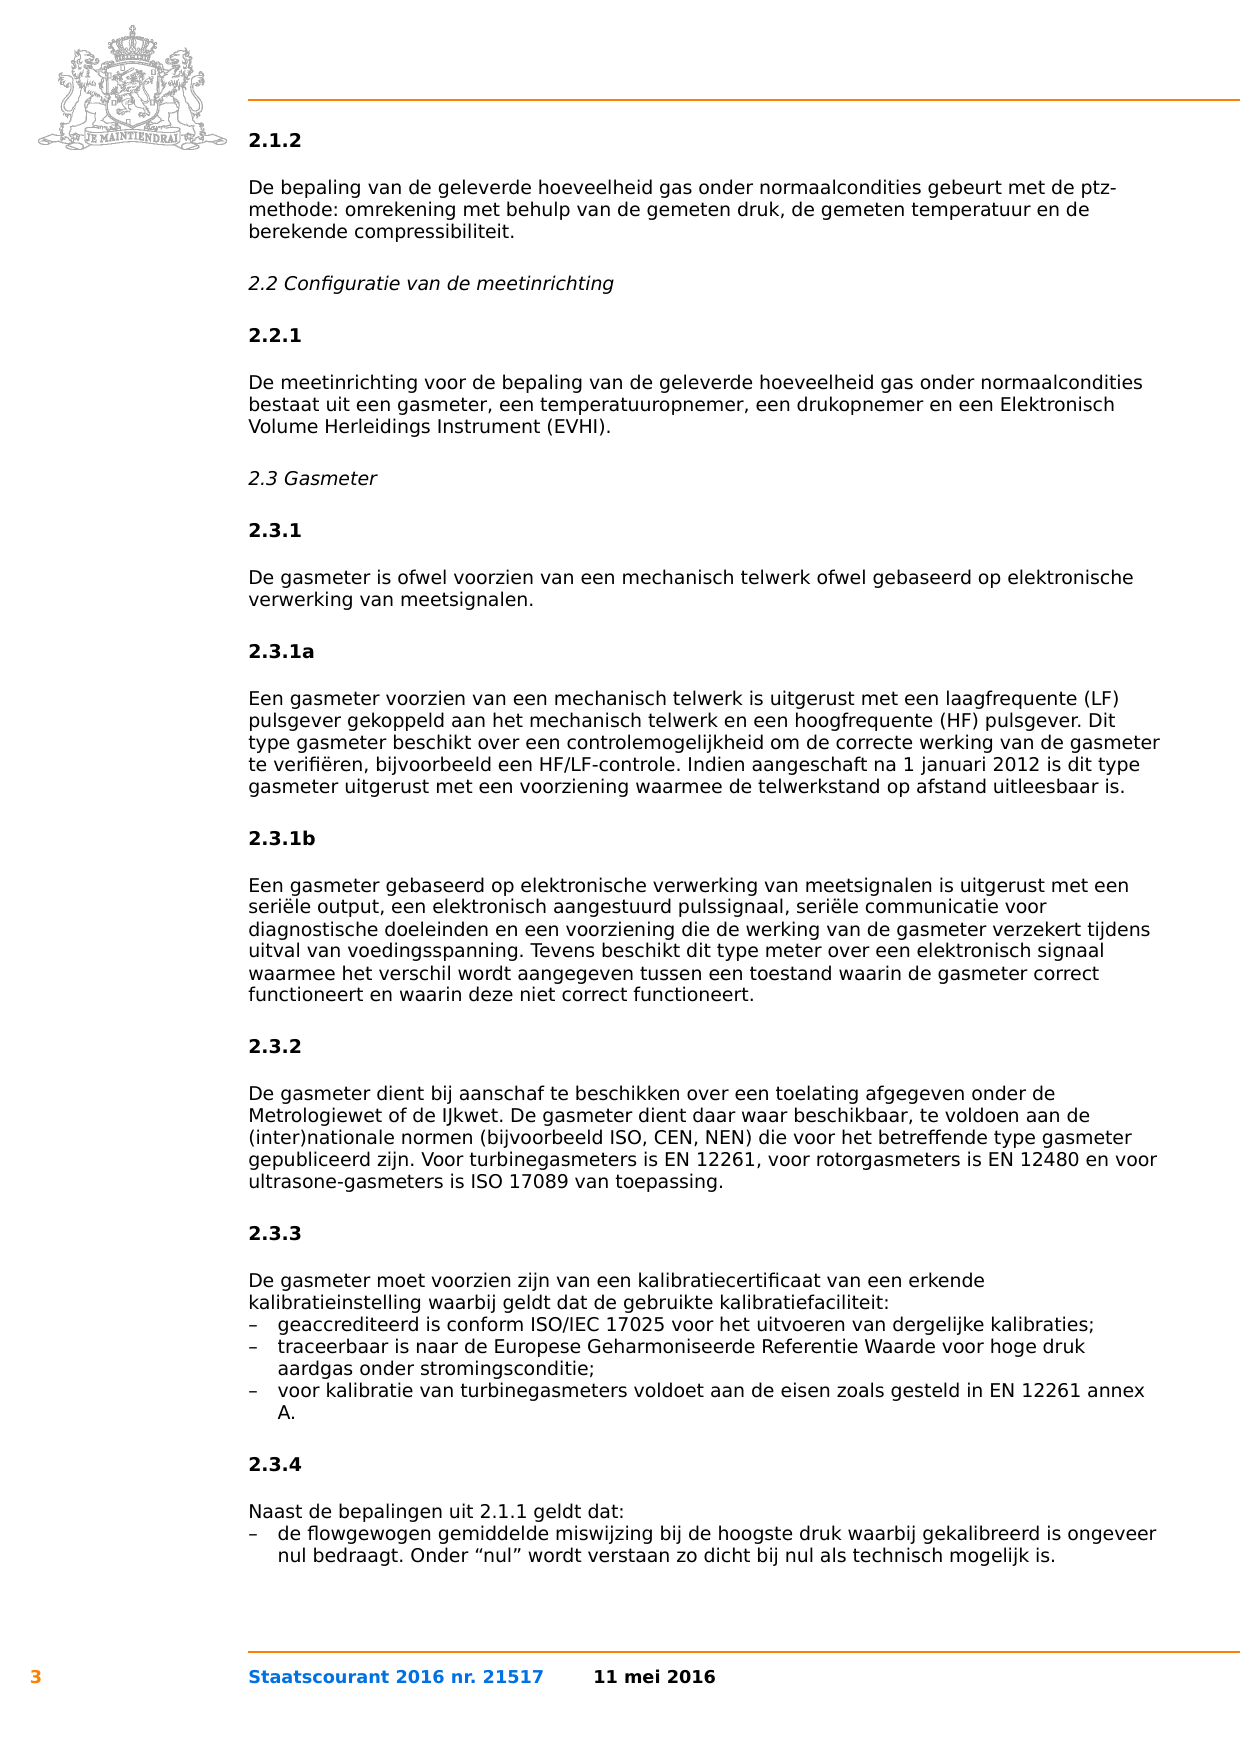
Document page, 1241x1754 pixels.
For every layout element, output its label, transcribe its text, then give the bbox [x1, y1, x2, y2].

picture [38, 25, 227, 150]
subtitle 2.2 Configuratie van de meetinrichting [248, 273, 1163, 295]
text De gasmeter dient bij aanschaf te beschikken over een toelating afgegeven onder de Metrologiewet of de IJkwet. De gasmeter dient daar waar beschikbaar, te voldoen aan de (inter)nationale normen (bijvoorbeeld ISO, CEN, NEN) die voor het betreffende type gasmeter gepubliceerd zijn. Voor turbinegasmeters is EN 12261, voor rotorgasmeters is EN 12480 en voor ultrasone-gasmeters is ISO 17089 van toepassing. [248, 1083, 1163, 1193]
subtitle 2.3.4 [248, 1454, 1163, 1476]
text – de flowgewogen gemiddelde miswijzing bij de hoogste druk waarbij gekalibreerd is ongeveer nul bedraagt. Onder “nul” wordt verstaan zo dicht bij nul als technisch mogelijk is. [248, 1523, 1163, 1567]
text – geaccrediteerd is conform ISO/IEC 17025 voor het uitvoeren van dergelijke kalibraties; [248, 1314, 1163, 1336]
text – voor kalibratie van turbinegasmeters voldoet aan de eisen zoals gesteld in EN 12261 annex A. [248, 1380, 1163, 1424]
text Naast de bepalingen uit 2.1.1 geldt dat: [248, 1501, 1163, 1523]
text De meetinrichting voor de bepaling van de geleverde hoeveelheid gas onder normaalcondities bestaat uit een gasmeter, een temperatuuropnemer, een drukopnemer en een Elektronisch Volume Herleidings Instrument (EVHI). [248, 372, 1163, 438]
subtitle 2.3.2 [248, 1036, 1163, 1058]
subtitle 2.3.1 [248, 520, 1163, 542]
text Een gasmeter gebaseerd op elektronische verwerking van meetsignalen is uitgerust met een seriële output, een elektronisch aangestuurd pulssignaal, seriële communicatie voor diagnostische doeleinden en een voorziening die de werking van de gasmeter verzekert tijdens uitval van voedingsspanning. Tevens beschikt dit type meter over een elektronisch signaal waarmee het verschil wordt aangegeven tussen een toestand waarin de gasmeter correct functioneert en waarin deze niet correct functioneert. [248, 874, 1163, 1006]
text – traceerbaar is naar de Europese Geharmoniseerde Referentie Waarde voor hoge druk aardgas onder stromingsconditie; [248, 1336, 1163, 1380]
text De gasmeter is ofwel voorzien van een mechanisch telwerk ofwel gebaseerd op elektronische verwerking van meetsignalen. [248, 567, 1163, 611]
subtitle 2.3.1b [248, 827, 1163, 849]
subtitle 2.3 Gasmeter [248, 468, 1163, 490]
text Een gasmeter voorzien van een mechanisch telwerk is uitgerust met een laagfrequente (LF) pulsgever gekoppeld aan het mechanisch telwerk en een hoogfrequente (HF) pulsgever. Dit type gasmeter beschikt over een controlemogelijkheid om de correcte werking van de gasmeter te verifiëren, bijvoorbeeld een HF/LF-controle. Indien aangeschaft na 1 januari 2012 is dit type gasmeter uitgerust met een voorziening waarmee de telwerkstand op afstand uitleesbaar is. [248, 688, 1163, 797]
text De gasmeter moet voorzien zijn van een kalibratiecertificaat van een erkende kalibratieinstelling waarbij geldt dat de gebruikte kalibratiefaciliteit: [248, 1270, 1163, 1314]
subtitle 2.1.2 [248, 130, 1163, 152]
subtitle 2.3.3 [248, 1223, 1163, 1245]
subtitle 2.2.1 [248, 325, 1163, 347]
subtitle 2.3.1a [248, 641, 1163, 663]
text De bepaling van de geleverde hoeveelheid gas onder normaalcondities gebeurt met de ptz-methode: omrekening met behulp van de gemeten druk, de gemeten temperatuur en de berekende compressibiliteit. [248, 177, 1163, 243]
